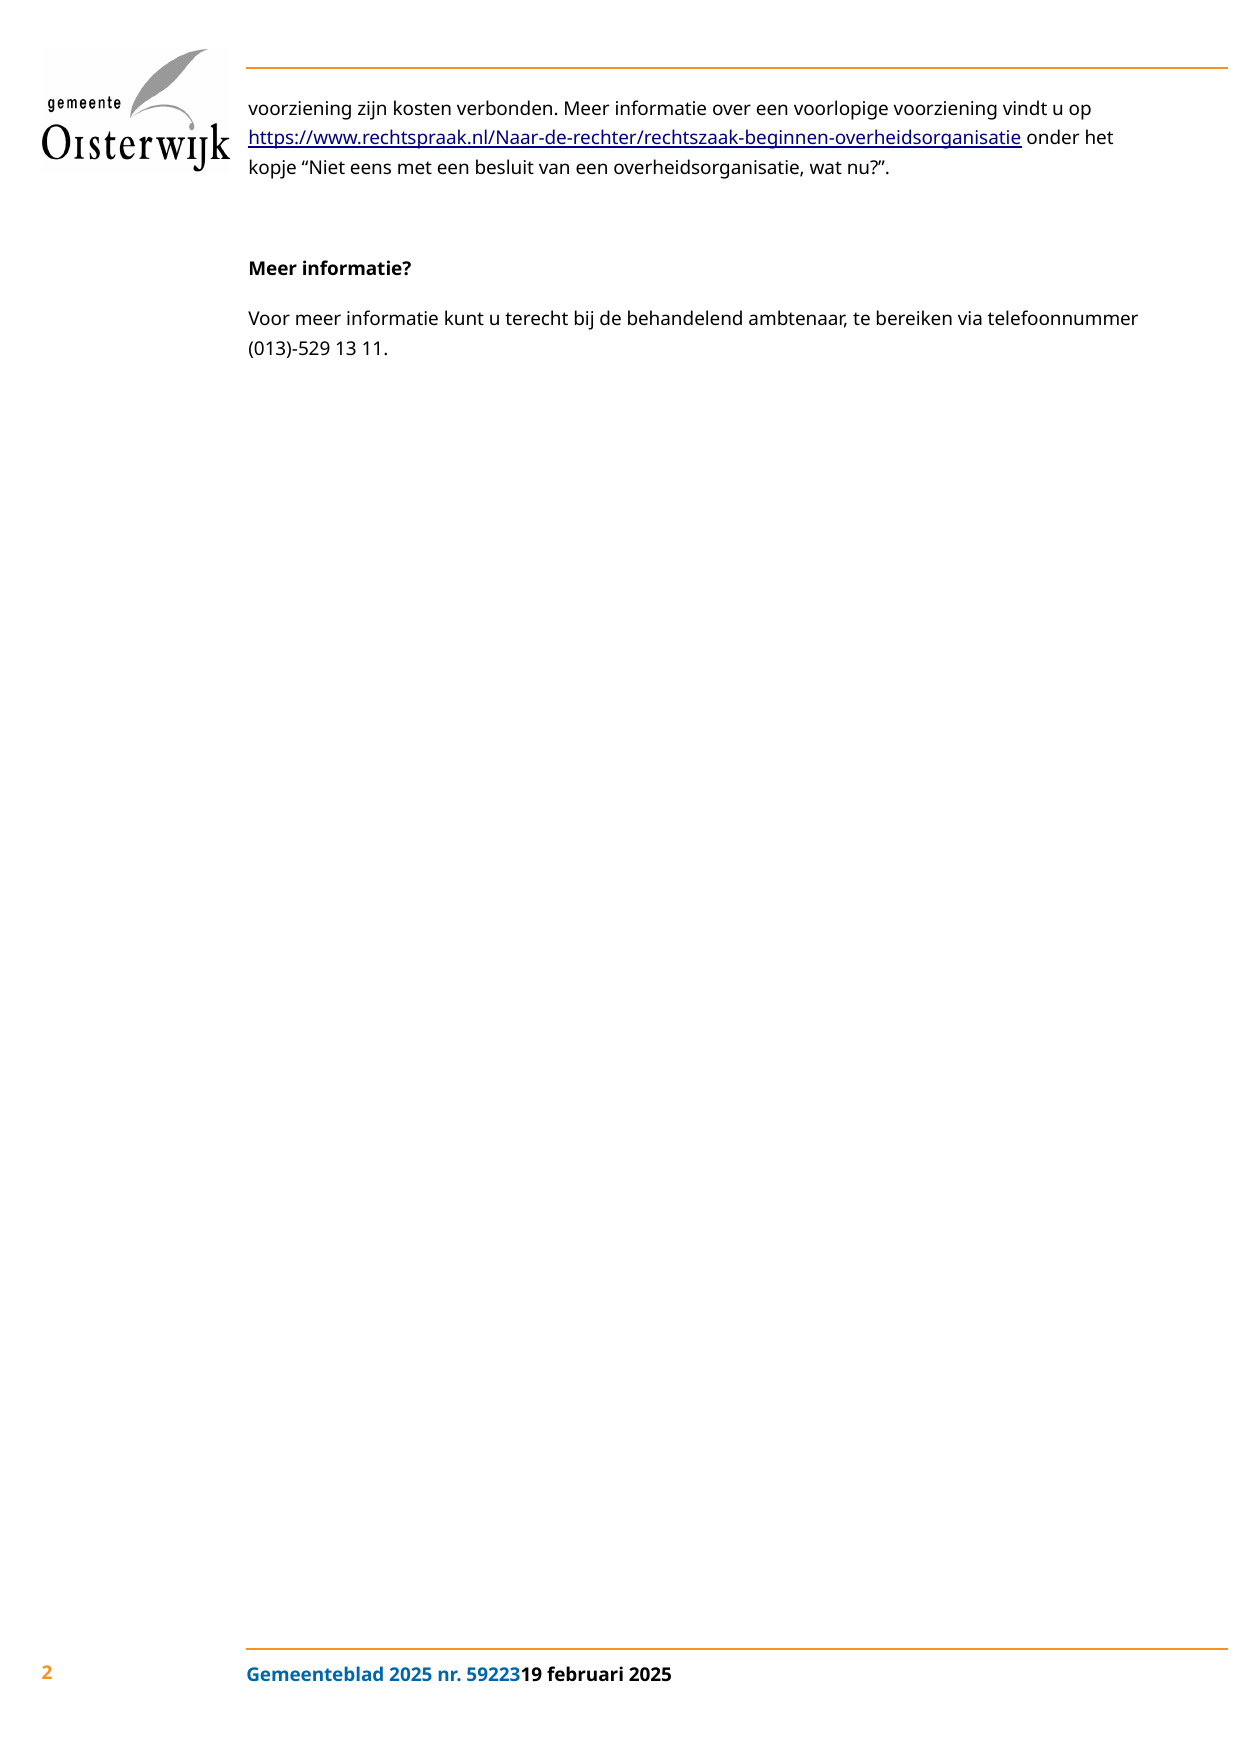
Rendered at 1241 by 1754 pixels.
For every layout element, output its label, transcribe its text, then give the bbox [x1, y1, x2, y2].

text voorziening zijn kosten verbonden. Meer informatie over een voorlopige voorziening vindt u op https://www.rechtspraak.nl/Naar-de-rechter/rechtszaak-beginnen-overheidsorganisatie onder het kopje “Niet eens met een besluit van een overheidsorganisatie, wat nu?”. [248, 95, 1152, 180]
text Voor meer informatie kunt u terecht bij de behandelend ambtenaar, te bereiken via telefoonnummer (013)-529 13 11. [248, 305, 1152, 361]
text Meer informatie? [248, 255, 1152, 281]
picture [41, 47, 231, 172]
